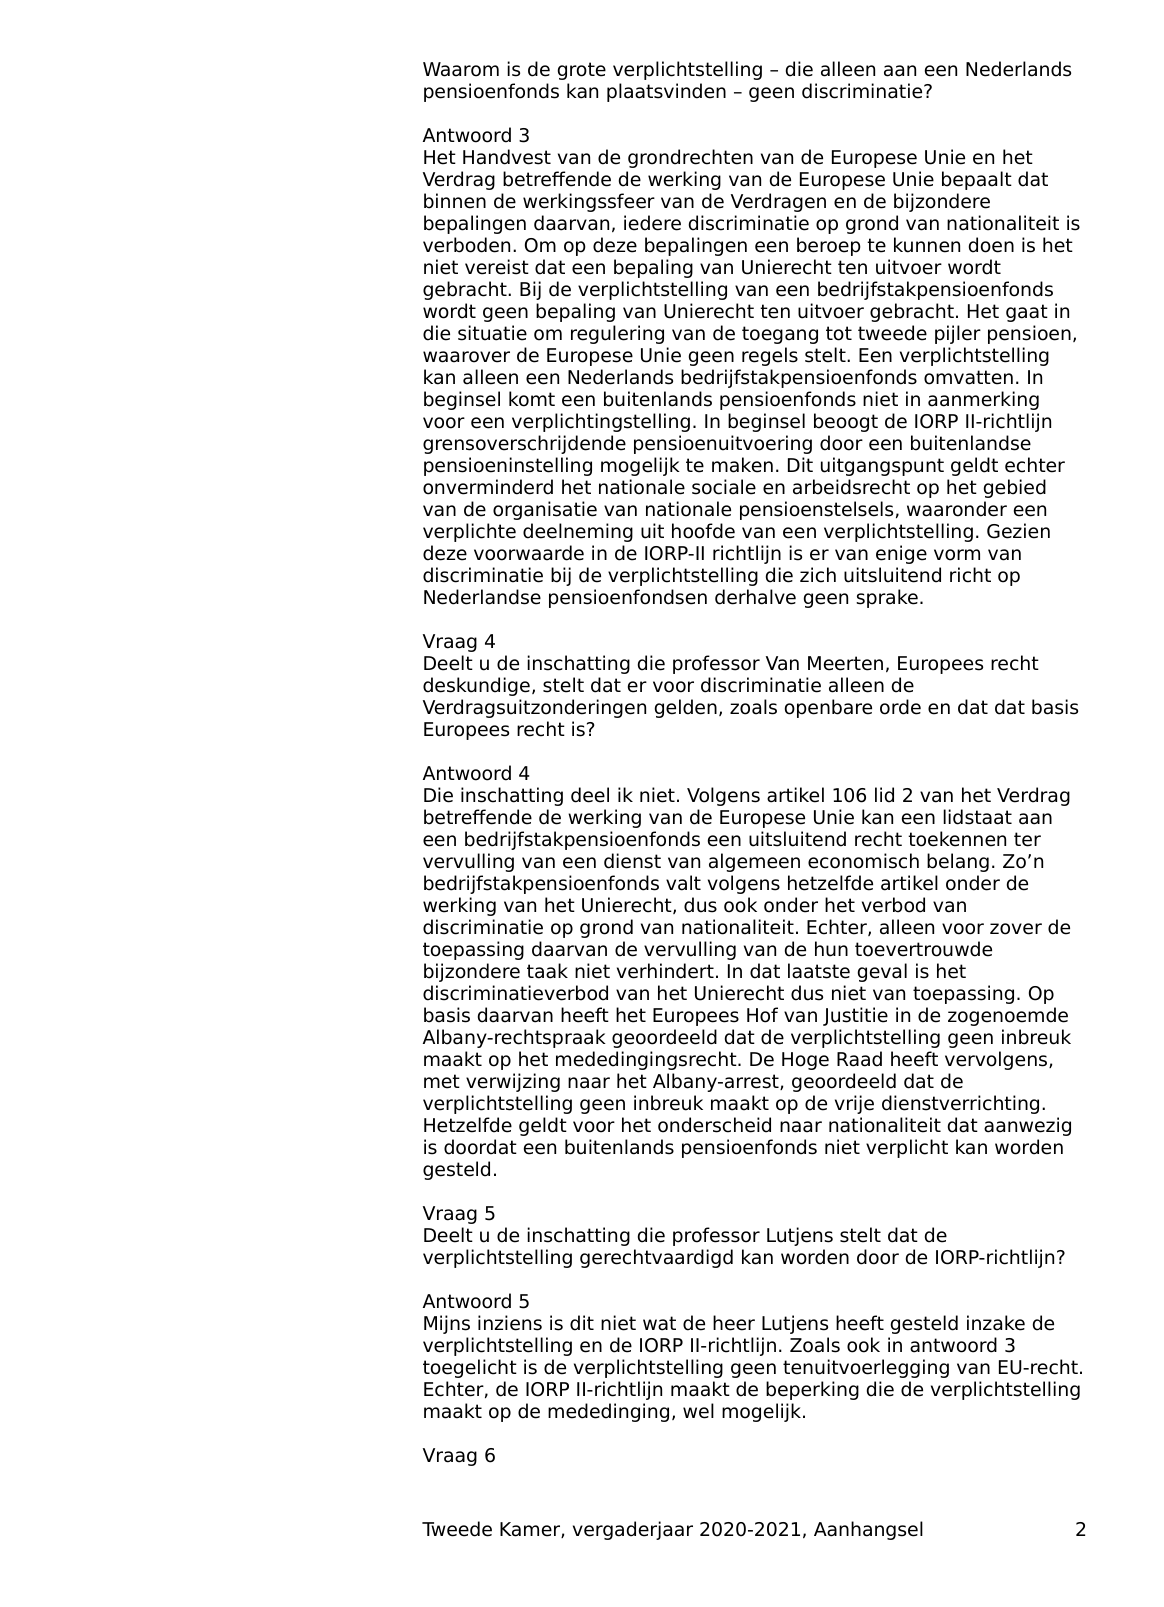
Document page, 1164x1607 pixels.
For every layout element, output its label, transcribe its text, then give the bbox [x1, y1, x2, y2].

text Vraag 5 [422, 1203, 1087, 1225]
text Antwoord 4 [422, 763, 1087, 785]
text Antwoord 3 [422, 125, 1087, 147]
text Waarom is de grote verplichtstelling – die alleen aan een Nederlands pensioenfonds kan plaatsvinden – geen discriminatie? [422, 59, 1087, 103]
text Die inschatting deel ik niet. Volgens artikel 106 lid 2 van het Verdrag betreffende de werking van de Europese Unie kan een lidstaat aan een bedrijfstakpensioenfonds een uitsluitend recht toekennen ter vervulling van een dienst van algemeen economisch belang. Zo’n bedrijfstakpensioenfonds valt volgens hetzelfde artikel onder de werking van het Unierecht, dus ook onder het verbod van discriminatie op grond van nationaliteit. Echter, alleen voor zover de toepassing daarvan de vervulling van de hun toevertrouwde bijzondere taak niet verhindert. In dat laatste geval is het discriminatieverbod van het Unierecht dus niet van toepassing. Op basis daarvan heeft het Europees Hof van Justitie in de zogenoemde Albany-rechtspraak geoordeeld dat de verplichtstelling geen inbreuk maakt op het mededingingsrecht. De Hoge Raad heeft vervolgens, met verwijzing naar het Albany-arrest, geoordeeld dat de verplichtstelling geen inbreuk maakt op de vrije dienstverrichting. Hetzelfde geldt voor het onderscheid naar nationaliteit dat aanwezig is doordat een buitenlands pensioenfonds niet verplicht kan worden gesteld. [422, 785, 1087, 1181]
text Het Handvest van de grondrechten van de Europese Unie en het Verdrag betreffende de werking van de Europese Unie bepaalt dat binnen de werkingssfeer van de Verdragen en de bijzondere bepalingen daarvan, iedere discriminatie op grond van nationaliteit is verboden. Om op deze bepalingen een beroep te kunnen doen is het niet vereist dat een bepaling van Unierecht ten uitvoer wordt gebracht. Bij de verplichtstelling van een bedrijfstakpensioenfonds wordt geen bepaling van Unierecht ten uitvoer gebracht. Het gaat in die situatie om regulering van de toegang tot tweede pijler pensioen, waarover de Europese Unie geen regels stelt. Een verplichtstelling kan alleen een Nederlands bedrijfstakpensioenfonds omvatten. In beginsel komt een buitenlands pensioenfonds niet in aanmerking voor een verplichtingstelling. In beginsel beoogt de IORP II-richtlijn grensoverschrijdende pensioenuitvoering door een buitenlandse pensioeninstelling mogelijk te maken. Dit uitgangspunt geldt echter onverminderd het nationale sociale en arbeidsrecht op het gebied van de organisatie van nationale pensioenstelsels, waaronder een verplichte deelneming uit hoofde van een verplichtstelling. Gezien deze voorwaarde in de IORP-II richtlijn is er van enige vorm van discriminatie bij de verplichtstelling die zich uitsluitend richt op Nederlandse pensioenfondsen derhalve geen sprake. [422, 147, 1087, 609]
text Mijns inziens is dit niet wat de heer Lutjens heeft gesteld inzake de verplichtstelling en de IORP II-richtlijn. Zoals ook in antwoord 3 toegelicht is de verplichtstelling geen tenuitvoerlegging van EU-recht. Echter, de IORP II-richtlijn maakt de beperking die de verplichtstelling maakt op de mededinging, wel mogelijk. [422, 1313, 1087, 1423]
text Vraag 4 [422, 631, 1087, 653]
text Deelt u de inschatting die professor Van Meerten, Europees recht deskundige, stelt dat er voor discriminatie alleen de Verdragsuitzonderingen gelden, zoals openbare orde en dat dat basis Europees recht is? [422, 653, 1087, 741]
text Deelt u de inschatting die professor Lutjens stelt dat de verplichtstelling gerechtvaardigd kan worden door de IORP-richtlijn? [422, 1225, 1087, 1269]
text Antwoord 5 [422, 1291, 1087, 1313]
text Vraag 6 [422, 1445, 1087, 1467]
